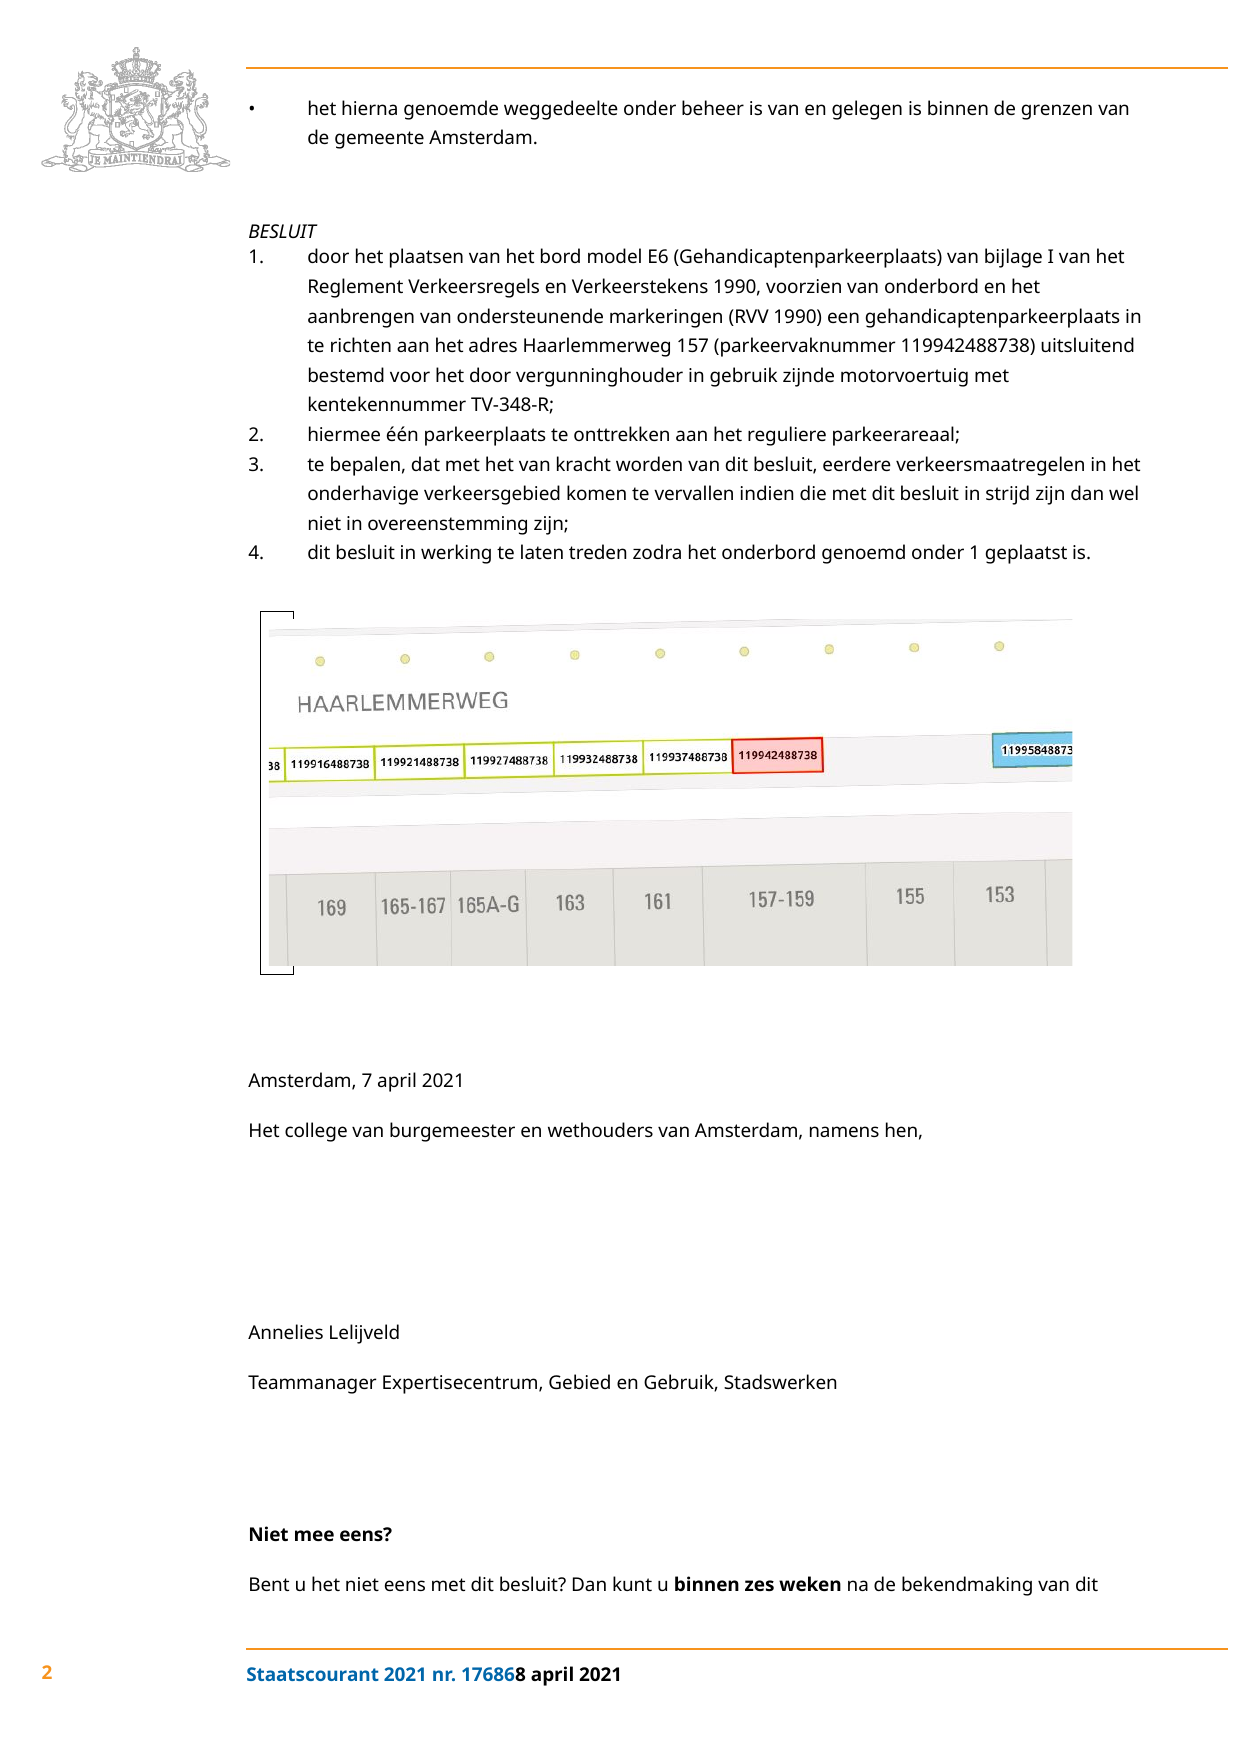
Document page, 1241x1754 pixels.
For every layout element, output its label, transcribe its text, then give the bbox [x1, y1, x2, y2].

picture [268, 619, 1073, 966]
text Amsterdam, 7 april 2021 [248, 1067, 1152, 1093]
text Het college van burgemeester en wethouders van Amsterdam, namens hen, [248, 1117, 1152, 1143]
picture [41, 47, 231, 172]
text Bent u het niet eens met dit besluit? Dan kunt u binnen zes weken na de bekendmaking van dit [248, 1571, 1152, 1597]
text Teammanager Expertisecentrum, Gebied en Gebruik, Stadswerken [248, 1369, 1152, 1395]
text Annelies Lelijveld [248, 1319, 1152, 1345]
text BESLUIT [248, 218, 1152, 244]
list te bepalen, dat met het van kracht worden van dit besluit, eerdere verkeersmaatregelen in het onderhavige verkeersgebied komen te vervallen indien die met dit besluit in strijd zijn dan wel niet in overeenstemming zijn; [248, 451, 1152, 536]
text Niet mee eens? [248, 1521, 1152, 1547]
list hiermee één parkeerplaats te onttrekken aan het reguliere parkeerareaal; [248, 421, 1152, 447]
list door het plaatsen van het bord model E6 (Gehandicaptenparkeerplaats) van bijlage I van het Reglement Verkeersregels en Verkeerstekens 1990, voorzien van onderbord en het aanbrengen van ondersteunende markeringen (RVV 1990) een gehandicaptenparkeerplaats in te richten aan het adres Haarlemmerweg 157 (parkeervaknummer 119942488738) uitsluitend bestemd voor het door vergunninghouder in gebruik zijnde motorvoertuig met kentekennummer TV-348-R; [248, 244, 1152, 417]
list dit besluit in werking te laten treden zodra het onderbord genoemd onder 1 geplaatst is. [248, 539, 1152, 565]
list het hierna genoemde weggedeelte onder beheer is van en gelegen is binnen de grenzen van de gemeente Amsterdam. [248, 95, 1152, 150]
